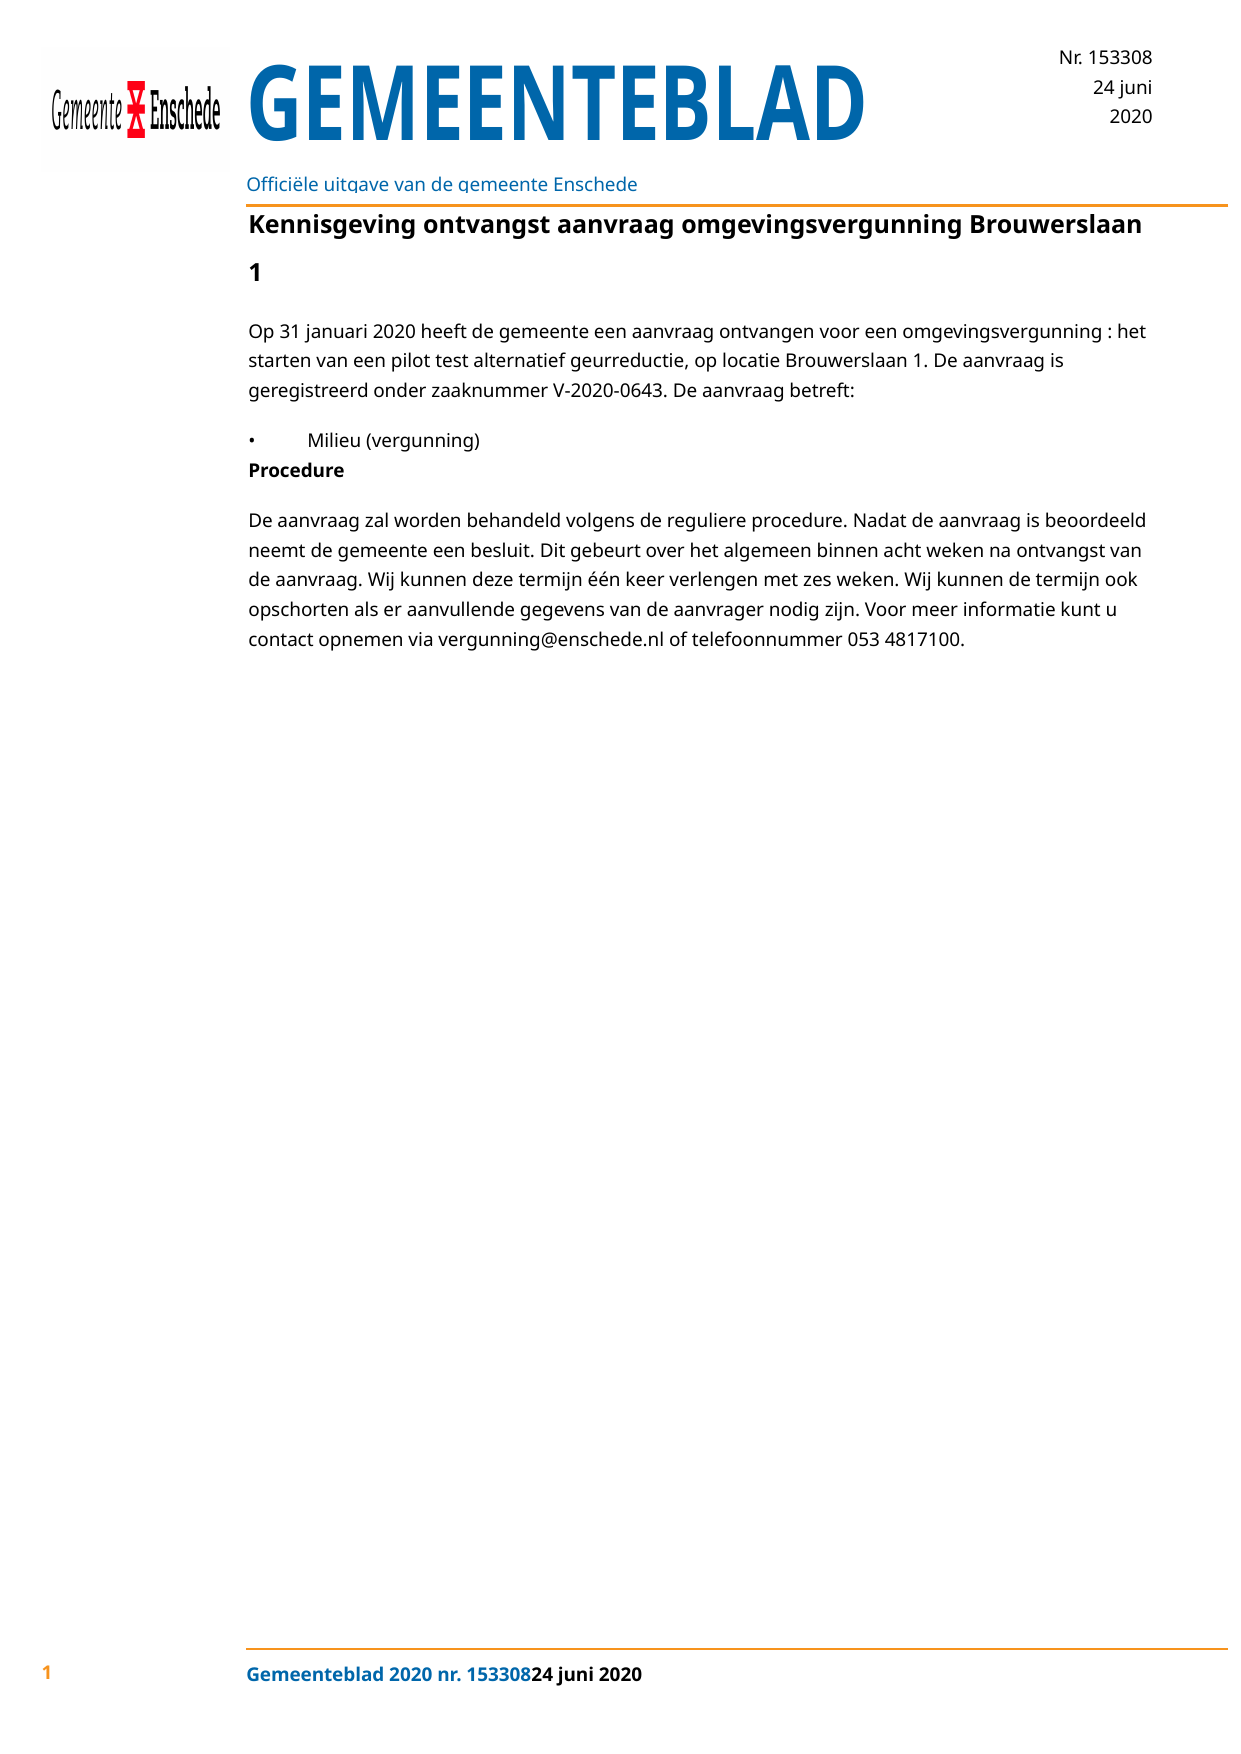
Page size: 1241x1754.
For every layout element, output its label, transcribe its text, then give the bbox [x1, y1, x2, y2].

list Milieu (vergunning) [248, 427, 1152, 453]
text De aanvraag zal worden behandeld volgens de reguliere procedure. Nadat de aanvraag is beoordeeld neemt de gemeente een besluit. Dit gebeurt over het algemeen binnen acht weken na ontvangst van de aanvraag. Wij kunnen deze termijn één keer verlengen met zes weken. Wij kunnen de termijn ook opschorten als er aanvullende gegevens van de aanvrager nodig zijn. Voor meer informatie kunt u contact opnemen via vergunning@enschede.nl of telefoonnummer 053 4817100. [248, 507, 1152, 652]
picture [41, 47, 231, 172]
text Kennisgeving ontvangst aanvraag omgevingsvergunning Brouwerslaan 1 [248, 207, 1152, 288]
text Op 31 januari 2020 heeft de gemeente een aanvraag ontvangen voor een omgevingsvergunning : het starten van een pilot test alternatief geurreductie, op locatie Brouwerslaan 1. De aanvraag is geregistreerd onder zaaknummer V-2020-0643. De aanvraag betreft: [248, 318, 1152, 403]
text Procedure [248, 457, 1152, 483]
